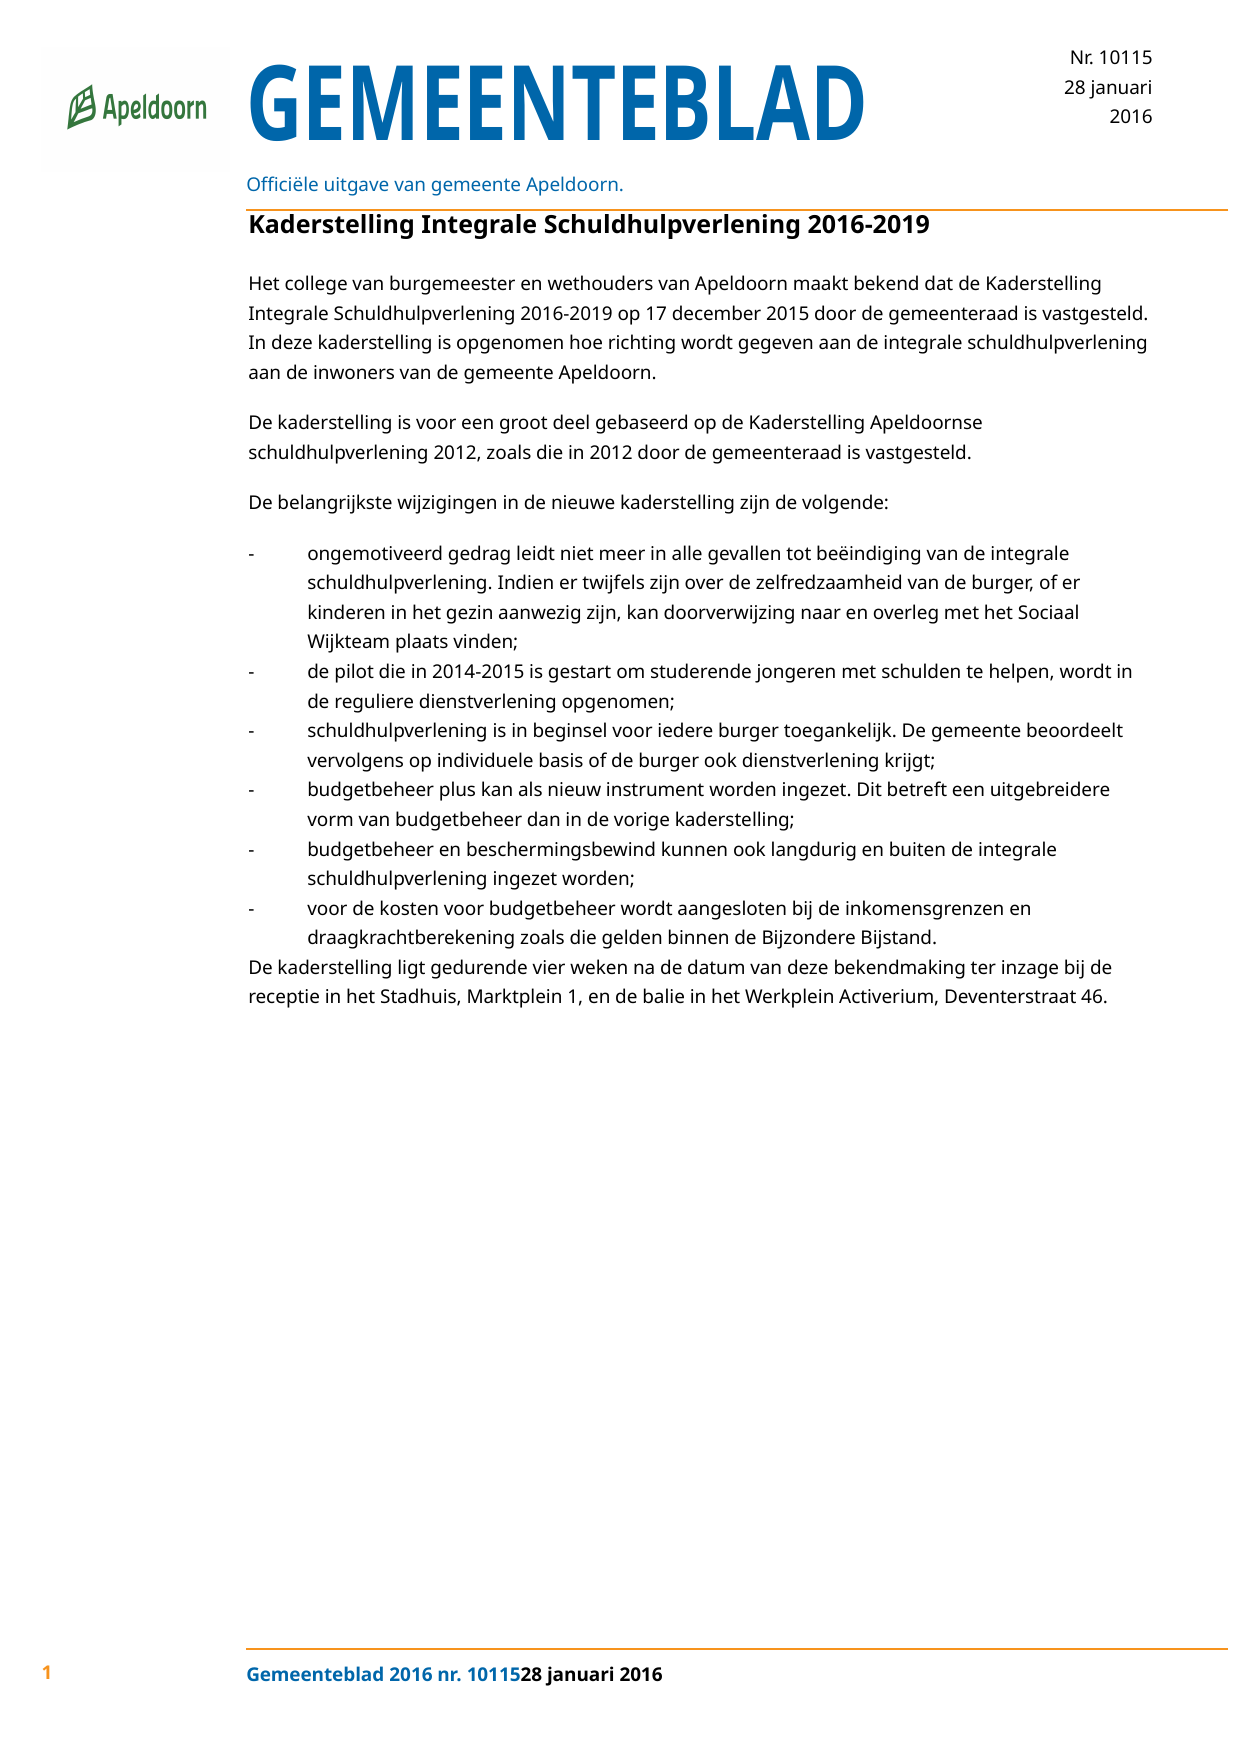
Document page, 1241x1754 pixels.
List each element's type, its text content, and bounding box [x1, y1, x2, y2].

list schuldhulpverlening is in beginsel voor iedere burger toegankelijk. De gemeente beoordeelt vervolgens op individuele basis of de burger ook dienstverlening krijgt; [248, 717, 1152, 773]
text Kaderstelling Integrale Schuldhulpverlening 2016-2019 [248, 211, 1152, 241]
list budgetbeheer en beschermingsbewind kunnen ook langdurig en buiten de integrale schuldhulpverlening ingezet worden; [248, 836, 1152, 891]
text De belangrijkste wijzigingen in de nieuwe kaderstelling zijn de volgende: [248, 489, 1152, 515]
list voor de kosten voor budgetbeheer wordt aangesloten bij de inkomensgrenzen en draagkrachtberekening zoals die gelden binnen de Bijzondere Bijstand. [248, 895, 1152, 950]
text De kaderstelling ligt gedurende vier weken na de datum van deze bekendmaking ter inzage bij de receptie in het Stadhuis, Marktplein 1, en de balie in het Werkplein Activerium, Deventerstraat 46. [248, 954, 1152, 1009]
text Het college van burgemeester en wethouders van Apeldoorn maakt bekend dat de Kaderstelling Integrale Schuldhulpverlening 2016-2019 op 17 december 2015 door de gemeenteraad is vastgesteld. In deze kaderstelling is opgenomen hoe richting wordt gegeven aan de integrale schuldhulpverlening aan de inwoners van de gemeente Apeldoorn. [248, 270, 1152, 385]
picture [41, 47, 231, 172]
text De kaderstelling is voor een groot deel gebaseerd op de Kaderstelling Apeldoornse schuldhulpverlening 2012, zoals die in 2012 door de gemeenteraad is vastgesteld. [248, 409, 1152, 465]
list budgetbeheer plus kan als nieuw instrument worden ingezet. Dit betreft een uitgebreidere vorm van budgetbeheer dan in de vorige kaderstelling; [248, 777, 1152, 832]
list ongemotiveerd gedrag leidt niet meer in alle gevallen tot beëindiging van de integrale schuldhulpverlening. Indien er twijfels zijn over de zelfredzaamheid van de burger, of er kinderen in het gezin aanwezig zijn, kan doorverwijzing naar en overleg met het Sociaal Wijkteam plaats vinden; [248, 540, 1152, 654]
list de pilot die in 2014-2015 is gestart om studerende jongeren met schulden te helpen, wordt in de reguliere dienstverlening opgenomen; [248, 658, 1152, 713]
